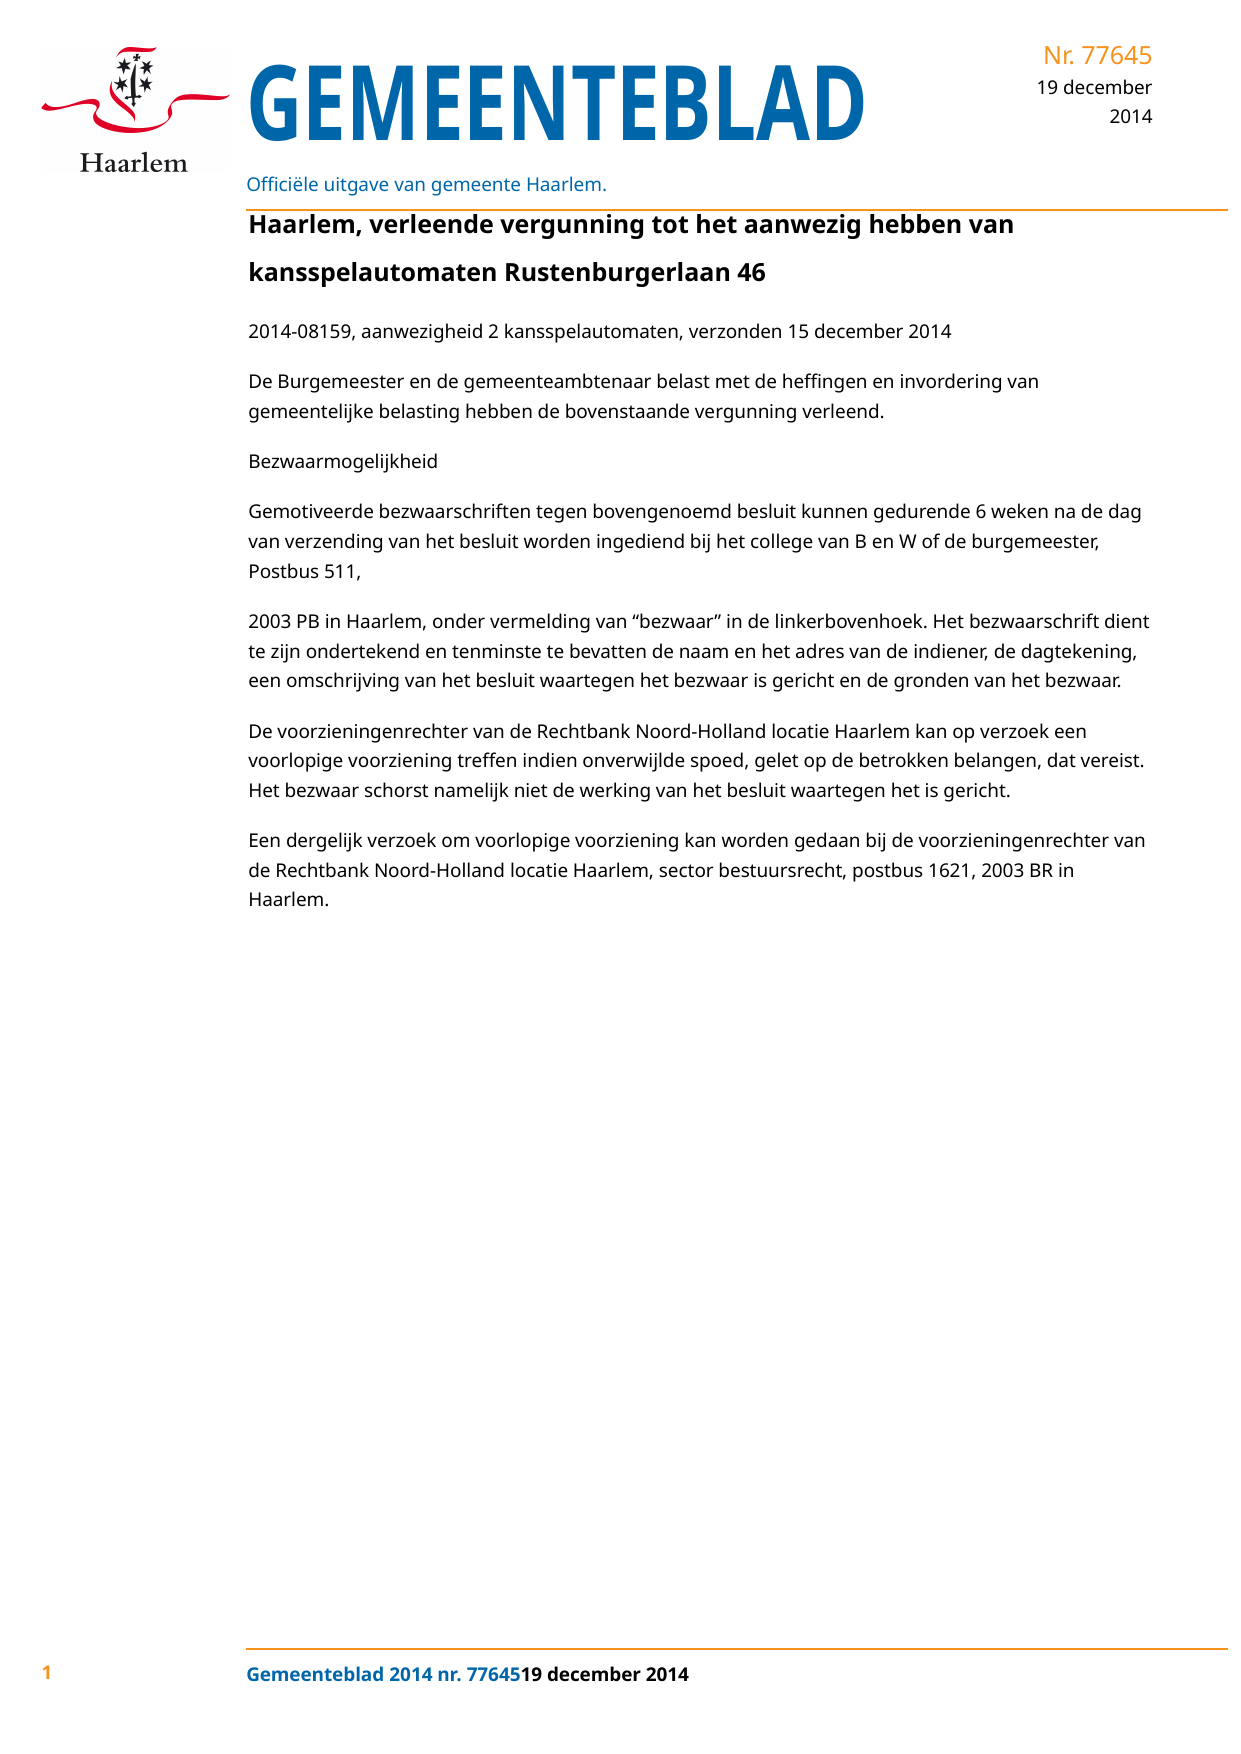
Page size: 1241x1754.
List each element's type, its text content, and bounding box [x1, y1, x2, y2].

text Een dergelijk verzoek om voorlopige voorziening kan worden gedaan bij de voorzieningenrechter van de Rechtbank Noord-Holland locatie Haarlem, sector bestuursrecht, postbus 1621, 2003 BR in Haarlem. [248, 827, 1152, 912]
text Bezwaarmogelijkheid [248, 448, 1152, 474]
text Gemotiveerde bezwaarschriften tegen bovengenoemd besluit kunnen gedurende 6 weken na de dag van verzending van het besluit worden ingediend bij het college van B en W of de burgemeester, Postbus 511, [248, 499, 1152, 584]
text De voorzieningenrechter van de Rechtbank Noord-Holland locatie Haarlem kan op verzoek een voorlopige voorziening treffen indien onverwijlde spoed, gelet op de betrokken belangen, dat vereist. Het bezwaar schorst namelijk niet de werking van het besluit waartegen het is gericht. [248, 718, 1152, 803]
text 2014-08159, aanwezigheid 2 kansspelautomaten, verzonden 15 december 2014 [248, 318, 1152, 344]
text 2003 PB in Haarlem, onder vermelding van “bezwaar” in de linkerbovenhoek. Het bezwaarschrift dient te zijn ondertekend en tenminste te bevatten de naam en het adres van de indiener, de dagtekening, een omschrijving van het besluit waartegen het bezwaar is gericht en de gronden van het bezwaar. [248, 608, 1152, 693]
text Haarlem, verleende vergunning tot het aanwezig hebben van kansspelautomaten Rustenburgerlaan 46 [248, 211, 1152, 288]
picture [41, 47, 231, 172]
text De Burgemeester en de gemeenteambtenaar belast met de heffingen en invordering van gemeentelijke belasting hebben de bovenstaande vergunning verleend. [248, 368, 1152, 424]
